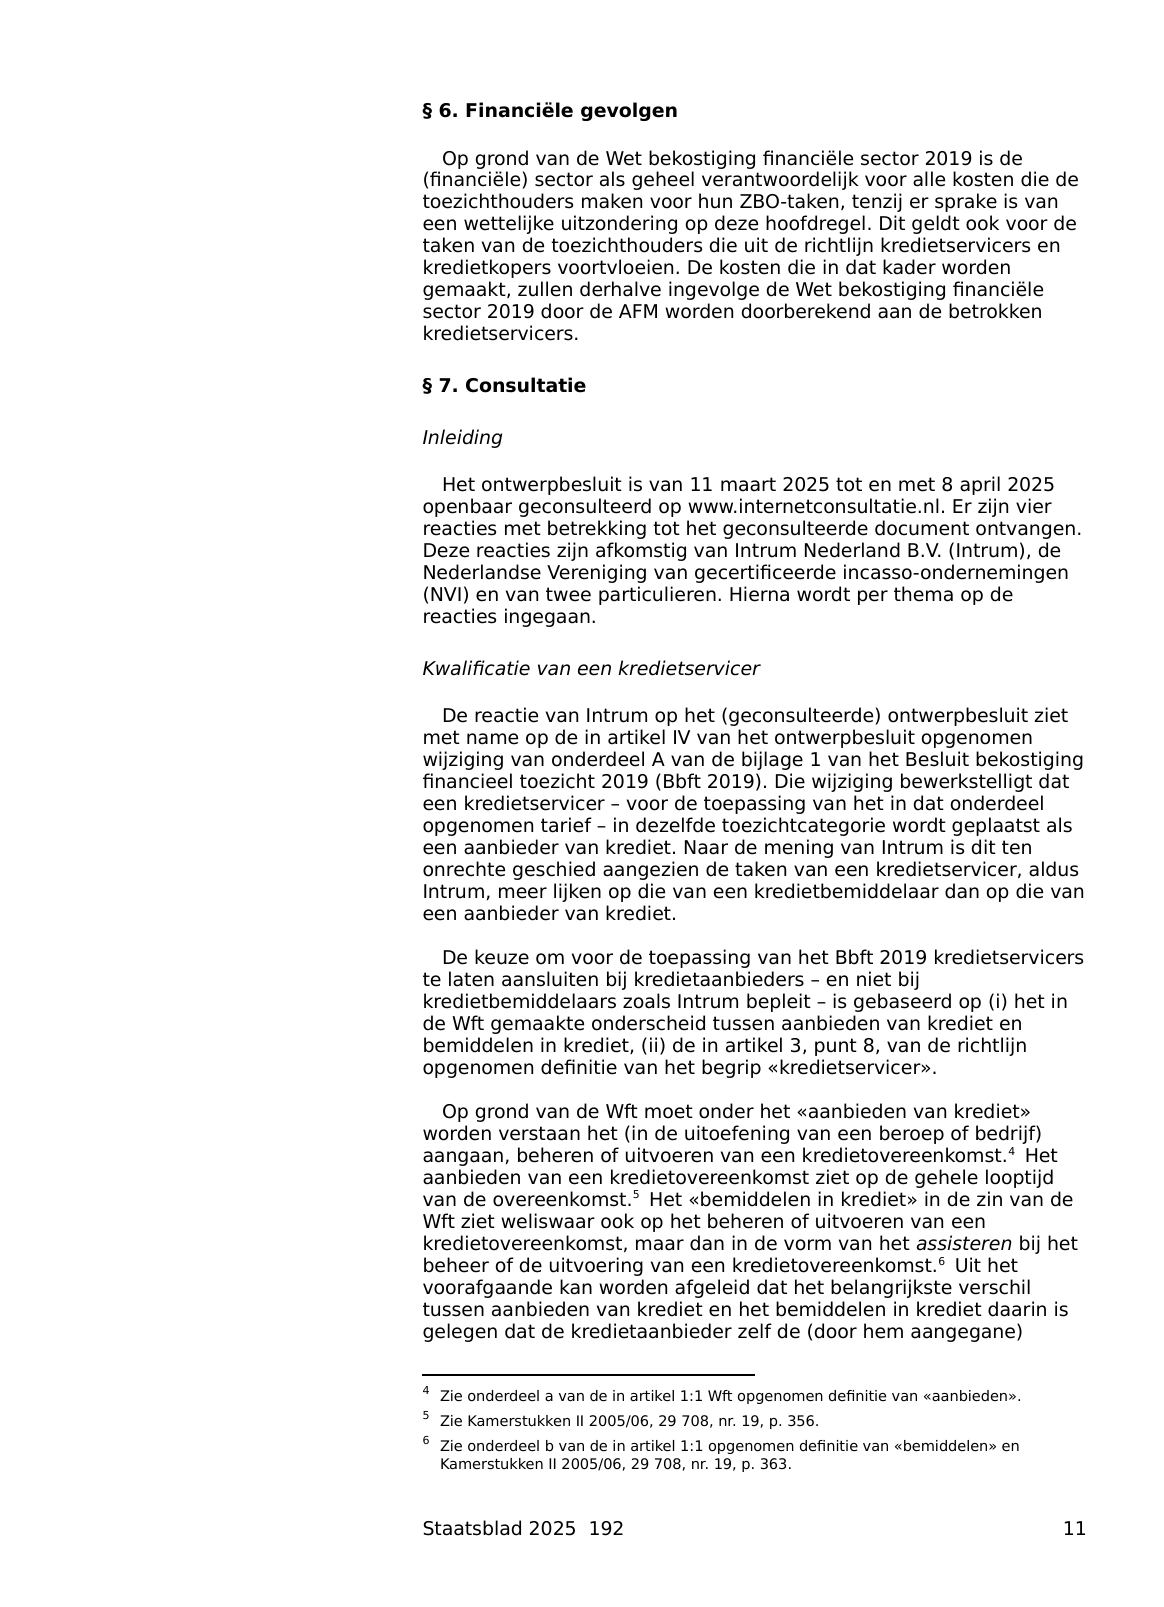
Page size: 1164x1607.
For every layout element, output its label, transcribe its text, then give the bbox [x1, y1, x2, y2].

text Het ontwerpbesluit is van 11 maart 2025 tot en met 8 april 2025 openbaar geconsulteerd op www.internetconsultatie.nl. Er zijn vier reacties met betrekking tot het geconsulteerde document ontvangen. Deze reacties zijn afkomstig van Intrum Nederland B.V. (Intrum), de Nederlandse Vereniging van gecertificeerde incasso-ondernemingen (NVI) en van twee particulieren. Hierna wordt per thema op de reacties ingegaan. [422, 474, 1087, 628]
subtitle Inleiding [422, 427, 1087, 449]
subtitle § 7. Consultatie [422, 375, 1087, 397]
text Zie onderdeel b van de in artikel 1:1 opgenomen definitie van «bemiddelen» en Kamerstukken II 2005/06, 29 708, nr. 19, p. 363. [422, 1434, 1087, 1473]
text De keuze om voor de toepassing van het Bbft 2019 kredietservicers te laten aansluiten bij kredietaanbieders – en niet bij kredietbemiddelaars zoals Intrum bepleit – is gebaseerd op (i) het in de Wft gemaakte onderscheid tussen aanbieden van krediet en bemiddelen in krediet, (ii) de in artikel 3, punt 8, van de richtlijn opgenomen definitie van het begrip «kredietservicer». [422, 947, 1087, 1079]
subtitle § 6. Financiële gevolgen [422, 100, 1087, 122]
text Zie onderdeel a van de in artikel 1:1 Wft opgenomen definitie van «aanbieden». [422, 1384, 1087, 1406]
subtitle Kwalificatie van een kredietservicer [422, 658, 1087, 680]
text De reactie van Intrum op het (geconsulteerde) ontwerpbesluit ziet met name op de in artikel IV van het ontwerpbesluit opgenomen wijziging van onderdeel A van de bijlage 1 van het Besluit bekostiging financieel toezicht 2019 (Bbft 2019). Die wijziging bewerkstelligt dat een kredietservicer – voor de toepassing van het in dat onderdeel opgenomen tarief – in dezelfde toezichtcategorie wordt geplaatst als een aanbieder van krediet. Naar de mening van Intrum is dit ten onrechte geschied aangezien de taken van een kredietservicer, aldus Intrum, meer lijken op die van een kredietbemiddelaar dan op die van een aanbieder van krediet. [422, 705, 1087, 925]
text Zie Kamerstukken II 2005/06, 29 708, nr. 19, p. 356. [422, 1409, 1087, 1431]
text Op grond van de Wet bekostiging financiële sector 2019 is de (financiële) sector als geheel verantwoordelijk voor alle kosten die de toezichthouders maken voor hun ZBO-taken, tenzij er sprake is van een wettelijke uitzondering op deze hoofdregel. Dit geldt ook voor de taken van de toezichthouders die uit de richtlijn kredietservicers en kredietkopers voortvloeien. De kosten die in dat kader worden gemaakt, zullen derhalve ingevolge de Wet bekostiging financiële sector 2019 door de AFM worden doorberekend aan de betrokken kredietservicers. [422, 147, 1087, 345]
text Op grond van de Wft moet onder het «aanbieden van krediet» worden verstaan het (in de uitoefening van een beroep of bedrijf) aangaan, beheren of uitvoeren van een kredietovereenkomst. Het aanbieden van een kredietovereenkomst ziet op de gehele looptijd van de overeenkomst. Het «bemiddelen in krediet» in de zin van de Wft ziet weliswaar ook op het beheren of uitvoeren van een kredietovereenkomst, maar dan in de vorm van het assisteren bij het beheer of de uitvoering van een kredietovereenkomst. Uit het voorafgaande kan worden afgeleid dat het belangrijkste verschil tussen aanbieden van krediet en het bemiddelen in krediet daarin is gelegen dat de kredietaanbieder zelf de (door hem aangegane) [422, 1101, 1087, 1343]
